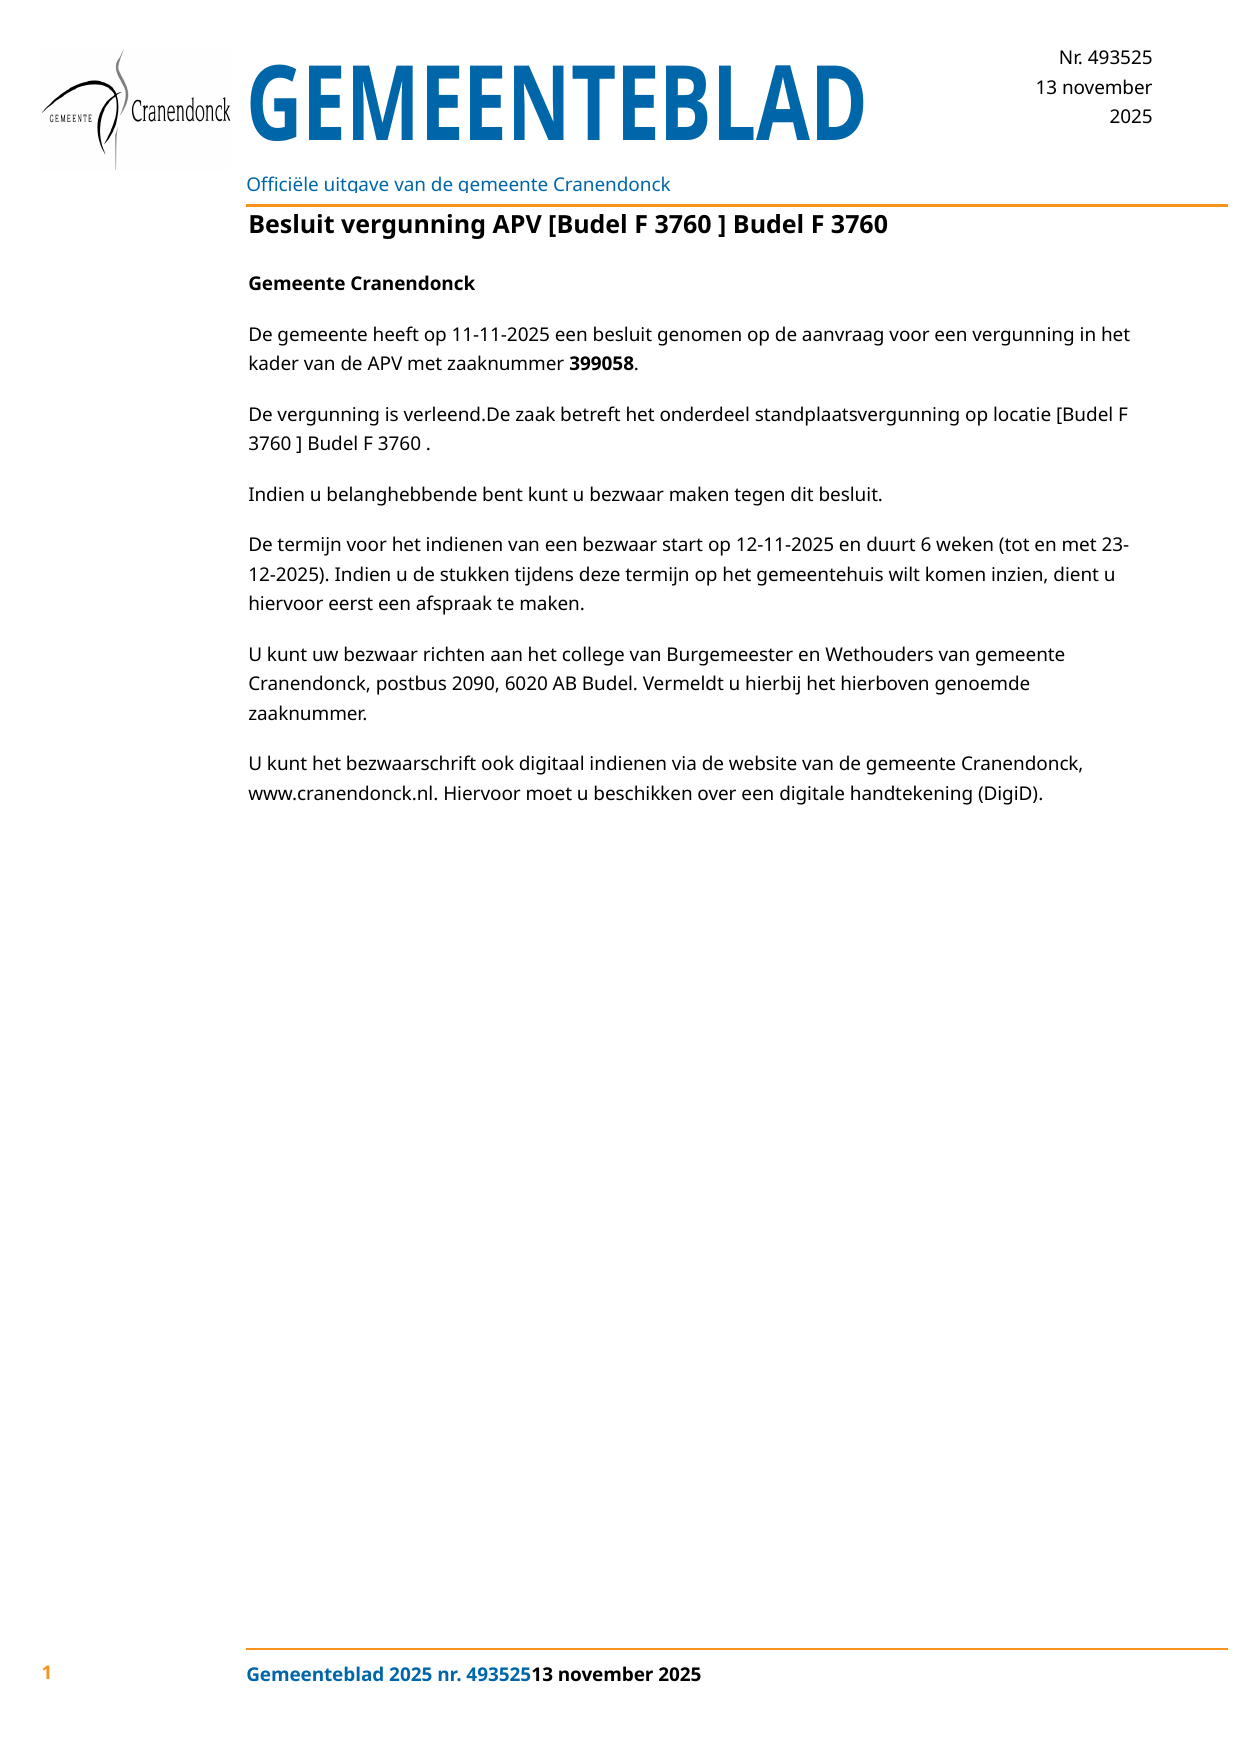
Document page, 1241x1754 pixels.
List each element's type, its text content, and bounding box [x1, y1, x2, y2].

text Gemeente Cranendonck [248, 270, 1152, 296]
text De termijn voor het indienen van een bezwaar start op 12-11-2025 en duurt 6 weken (tot en met 23-12-2025). Indien u de stukken tijdens deze termijn op het gemeentehuis wilt komen inzien, dient u hiervoor eerst een afspraak te maken. [248, 531, 1152, 616]
text De vergunning is verleend.De zaak betreft het onderdeel standplaatsvergunning op locatie [Budel F 3760 ] Budel F 3760 . [248, 401, 1152, 456]
text Indien u belanghebbende bent kunt u bezwaar maken tegen dit besluit. [248, 481, 1152, 506]
text U kunt uw bezwaar richten aan het college van Burgemeester en Wethouders van gemeente Cranendonck, postbus 2090, 6020 AB Budel. Vermeldt u hierbij het hierboven genoemde zaaknummer. [248, 641, 1152, 726]
picture [41, 47, 231, 172]
text Besluit vergunning APV [Budel F 3760 ] Budel F 3760 [248, 207, 1152, 241]
text De gemeente heeft op 11-11-2025 een besluit genomen op de aanvraag voor een vergunning in het kader van de APV met zaaknummer 399058. [248, 321, 1152, 376]
text U kunt het bezwaarschrift ook digitaal indienen via de website van de gemeente Cranendonck, www.cranendonck.nl. Hiervoor moet u beschikken over een digitale handtekening (DigiD). [248, 750, 1152, 806]
